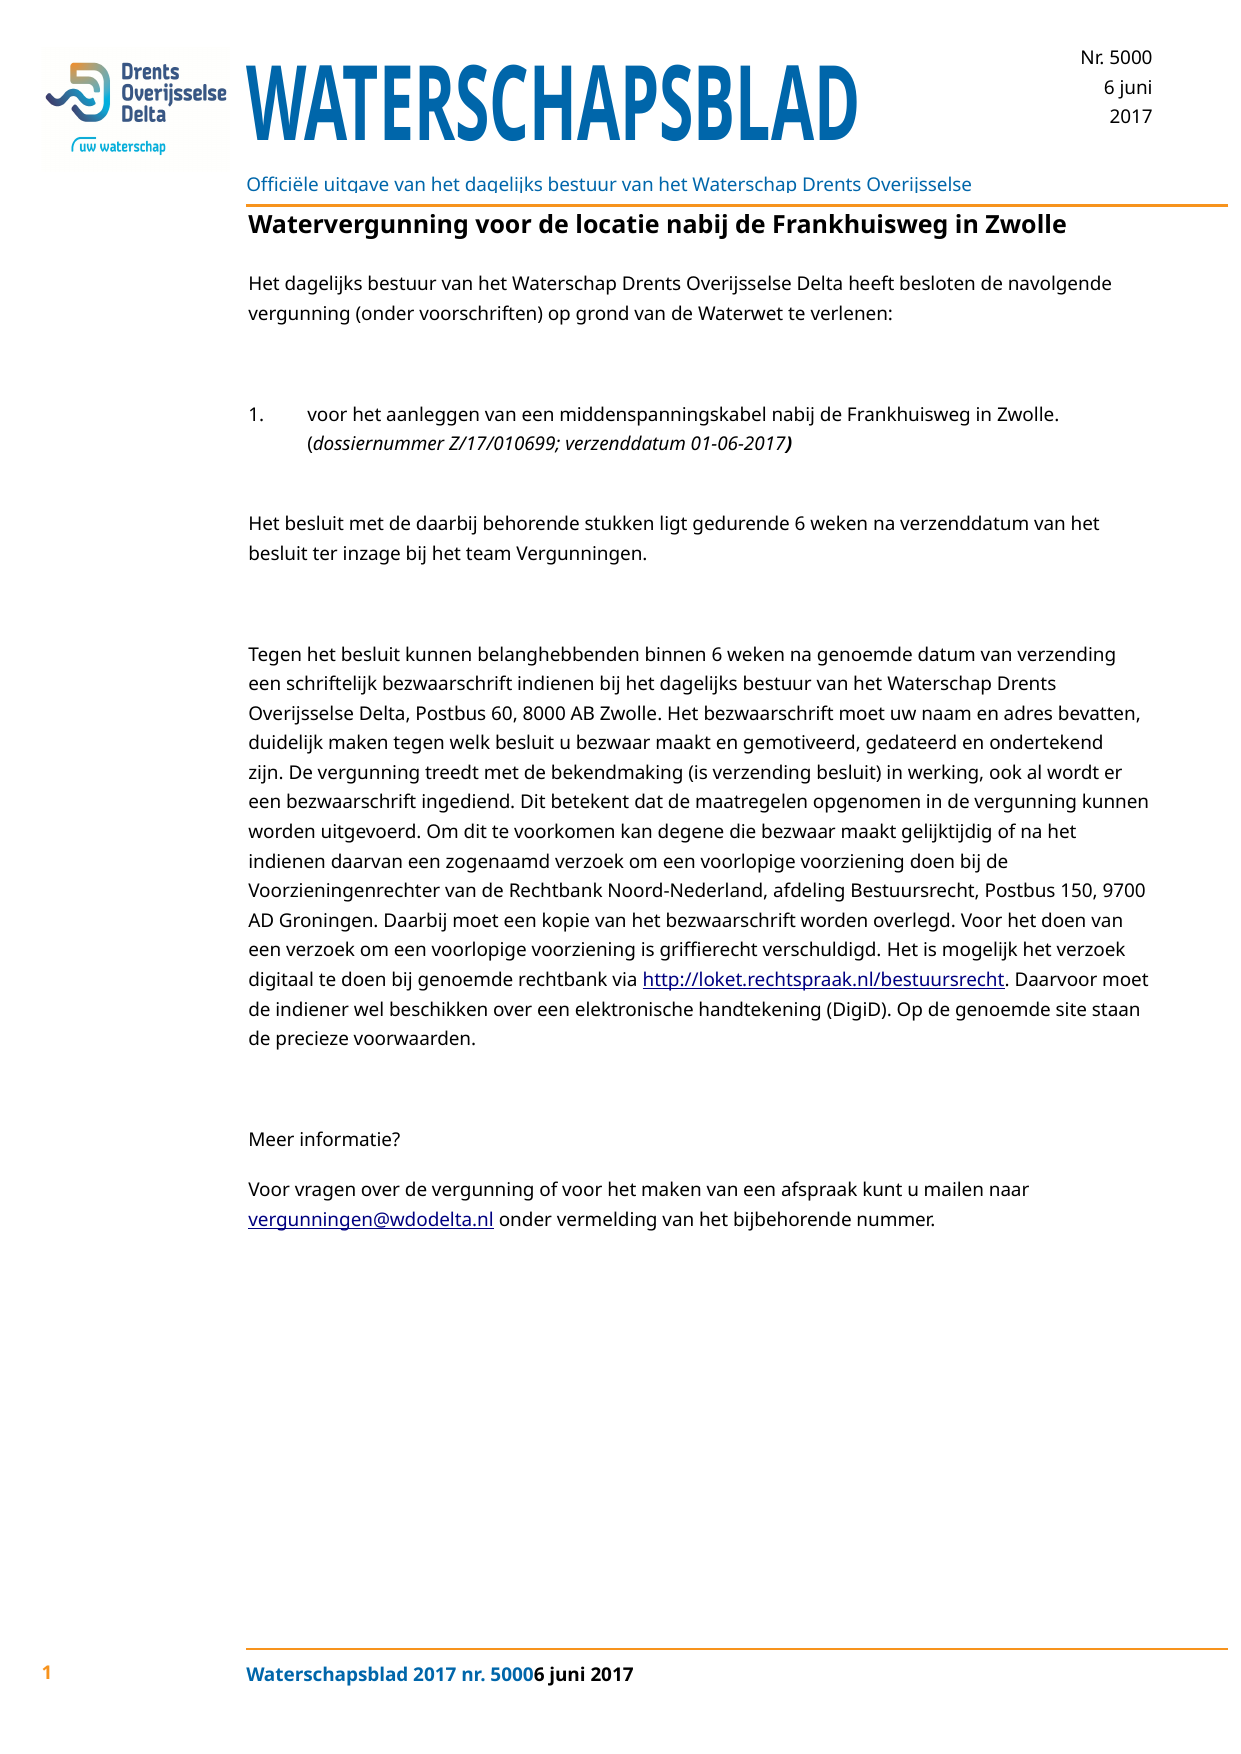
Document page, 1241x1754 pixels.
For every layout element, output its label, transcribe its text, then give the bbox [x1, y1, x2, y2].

text Watervergunning voor de locatie nabij de Frankhuisweg in Zwolle [248, 207, 1152, 241]
text Het dagelijks bestuur van het Waterschap Drents Overijsselse Delta heeft besloten de navolgende vergunning (onder voorschriften) op grond van de Waterwet te verlenen: [248, 270, 1152, 326]
text Het besluit met de daarbij behorende stukken ligt gedurende 6 weken na verzenddatum van het besluit ter inzage bij het team Vergunningen. [248, 510, 1152, 566]
text Voor vragen over de vergunning of voor het maken van een afspraak kunt u mailen naar vergunningen@wdodelta.nl onder vermelding van het bijbehorende nummer. [248, 1177, 1152, 1232]
text Tegen het besluit kunnen belanghebbenden binnen 6 weken na genoemde datum van verzending een schriftelijk bezwaarschrift indienen bij het dagelijks bestuur van het Waterschap Drents Overijsselse Delta, Postbus 60, 8000 AB Zwolle. Het bezwaarschrift moet uw naam en adres bevatten, duidelijk maken tegen welk besluit u bezwaar maakt en gemotiveerd, gedateerd en ondertekend zijn. De vergunning treedt met de bekendmaking (is verzending besluit) in werking, ook al wordt er een bezwaarschrift ingediend. Dit betekent dat de maatregelen opgenomen in de vergunning kunnen worden uitgevoerd. Om dit te voorkomen kan degene die bezwaar maakt gelijktijdig of na het indienen daarvan een zogenaamd verzoek om een voorlopige voorziening doen bij de Voorzieningenrechter van de Rechtbank Noord-Nederland, afdeling Bestuursrecht, Postbus 150, 9700 AD Groningen. Daarbij moet een kopie van het bezwaarschrift worden overlegd. Voor het doen van een verzoek om een voorlopige voorziening is griffierecht verschuldigd. Het is mogelijk het verzoek digitaal te doen bij genoemde rechtbank via http://loket.rechtspraak.nl/bestuursrecht. Daarvoor moet de indiener wel beschikken over een elektronische handtekening (DigiD). Op de genoemde site staan de precieze voorwaarden. [248, 641, 1152, 1051]
picture [41, 47, 231, 172]
text Meer informatie? [248, 1126, 1152, 1152]
list voor het aanleggen van een middenspanningskabel nabij de Frankhuisweg in Zwolle. (dossiernummer Z/17/010699; verzenddatum 01-06-2017) [248, 401, 1152, 456]
